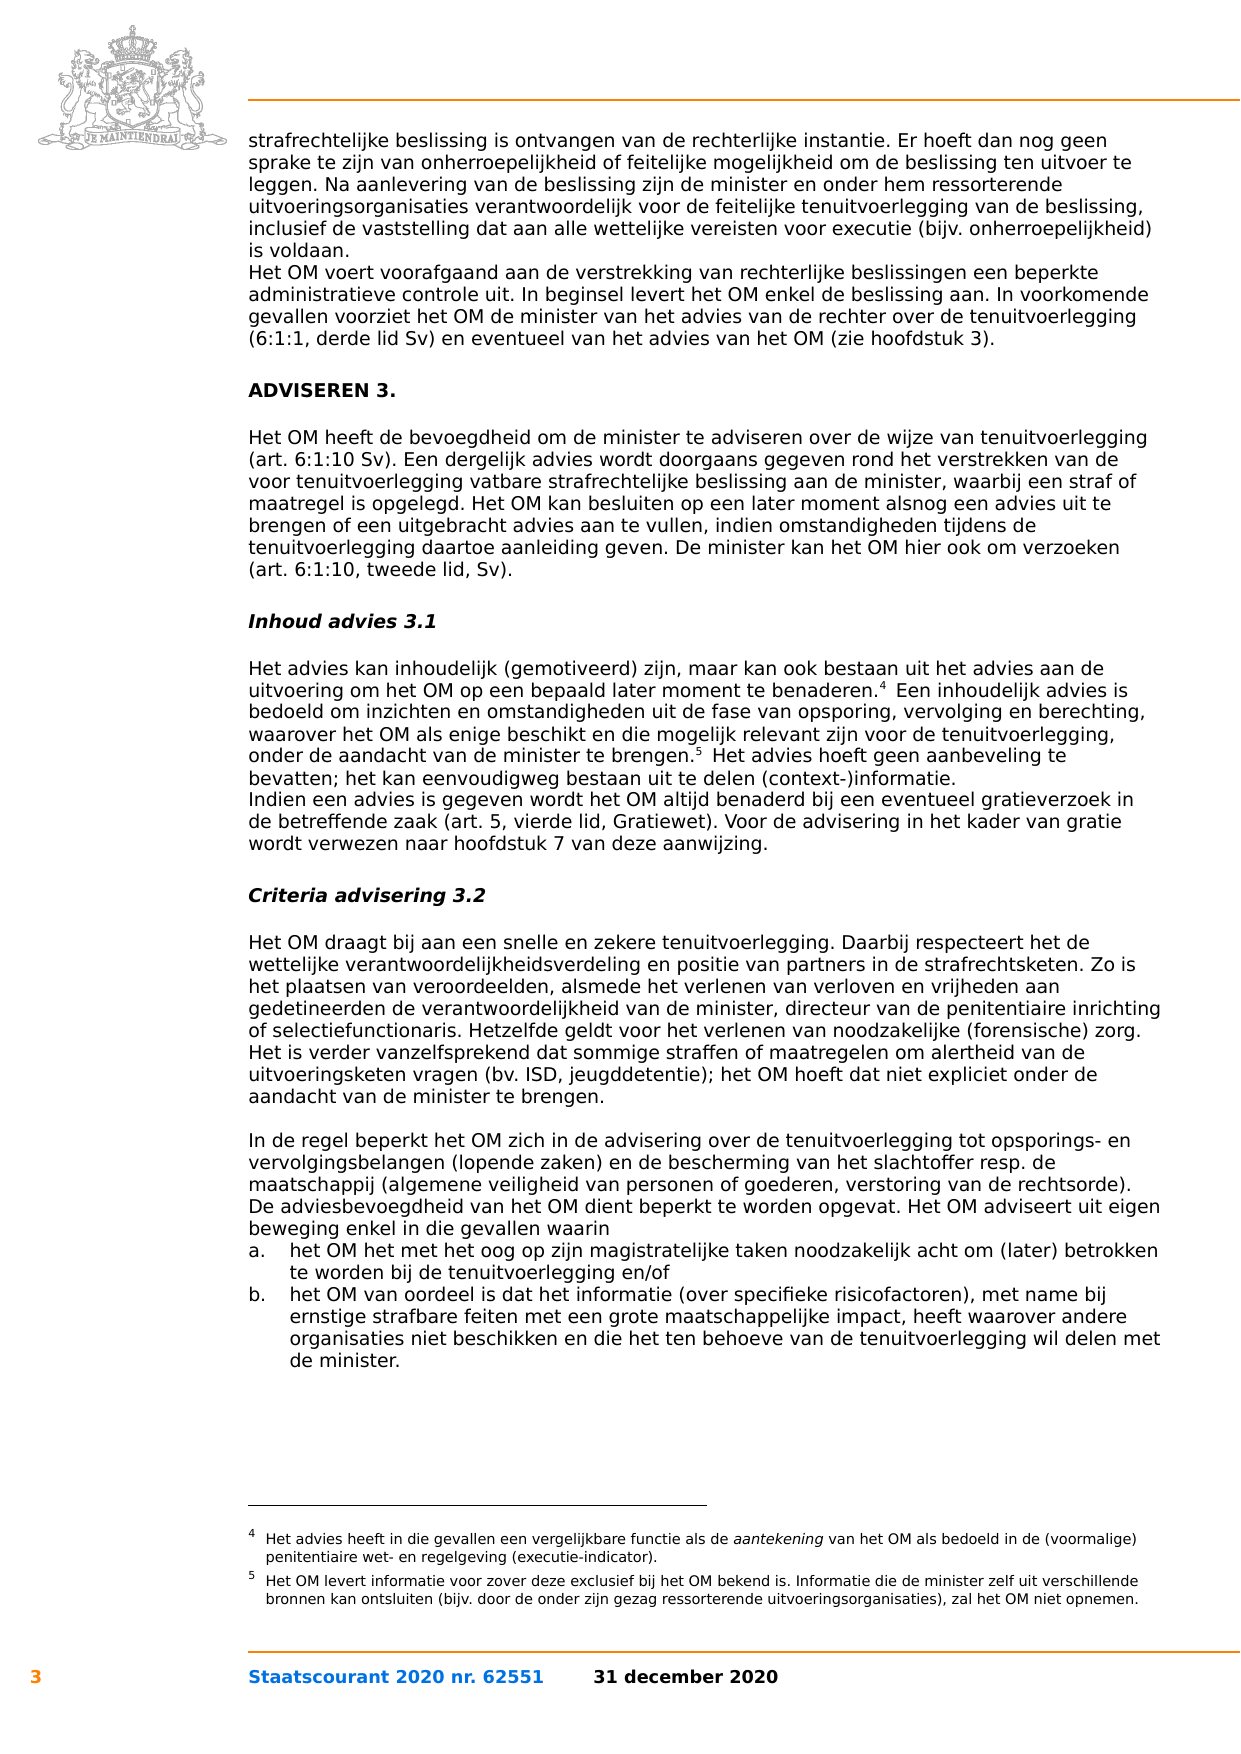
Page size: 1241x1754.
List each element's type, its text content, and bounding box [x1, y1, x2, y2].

text Het OM voert voorafgaand aan de verstrekking van rechterlijke beslissingen een beperkte administratieve controle uit. In beginsel levert het OM enkel de beslissing aan. In voorkomende gevallen voorziet het OM de minister van het advies van de rechter over de tenuitvoerlegging (6:1:1, derde lid Sv) en eventueel van het advies van het OM (zie hoofdstuk 3). [248, 262, 1163, 350]
text b. het OM van oordeel is dat het informatie (over specifieke risicofactoren), met name bij ernstige strafbare feiten met een grote maatschappelijke impact, heeft waarover andere organisaties niet beschikken en die het ten behoeve van de tenuitvoerlegging wil delen met de minister. [248, 1284, 1163, 1372]
subtitle Criteria advisering 3.2 [248, 885, 1163, 907]
text Het advies heeft in die gevallen een vergelijkbare functie als de aantekening van het OM als bedoeld in de (voormalige) penitentiaire wet- en regelgeving (executie-indicator). [248, 1527, 1163, 1566]
subtitle Inhoud advies 3.1 [248, 611, 1163, 632]
text Het advies kan inhoudelijk (gemotiveerd) zijn, maar kan ook bestaan uit het advies aan de uitvoering om het OM op een bepaald later moment te benaderen. Een inhoudelijk advies is bedoeld om inzichten en omstandigheden uit de fase van opsporing, vervolging en berechting, waarover het OM als enige beschikt en die mogelijk relevant zijn voor de tenuitvoerlegging, onder de aandacht van de minister te brengen. Het advies hoeft geen aanbeveling te bevatten; het kan eenvoudigweg bestaan uit te delen (context-)informatie. [248, 657, 1163, 789]
text Het OM heeft de bevoegdheid om de minister te adviseren over de wijze van tenuitvoerlegging (art. 6:1:10 Sv). Een dergelijk advies wordt doorgaans gegeven rond het verstrekken van de voor tenuitvoerlegging vatbare strafrechtelijke beslissing aan de minister, waarbij een straf of maatregel is opgelegd. Het OM kan besluiten op een later moment alsnog een advies uit te brengen of een uitgebracht advies aan te vullen, indien omstandigheden tijdens de tenuitvoerlegging daartoe aanleiding geven. De minister kan het OM hier ook om verzoeken (art. 6:1:10, tweede lid, Sv). [248, 427, 1163, 581]
text Het OM draagt bij aan een snelle en zekere tenuitvoerlegging. Daarbij respecteert het de wettelijke verantwoordelijkheidsverdeling en positie van partners in de strafrechtsketen. Zo is het plaatsen van veroordeelden, alsmede het verlenen van verloven en vrijheden aan gedetineerden de verantwoordelijkheid van de minister, directeur van de penitentiaire inrichting of selectiefunctionaris. Hetzelfde geldt voor het verlenen van noodzakelijke (forensische) zorg. Het is verder vanzelfsprekend dat sommige straffen of maatregelen om alertheid van de uitvoeringsketen vragen (bv. ISD, jeugddetentie); het OM hoeft dat niet expliciet onder de aandacht van de minister te brengen. [248, 932, 1163, 1108]
text Indien een advies is gegeven wordt het OM altijd benaderd bij een eventueel gratieverzoek in de betreffende zaak (art. 5, vierde lid, Gratiewet). Voor de advisering in het kader van gratie wordt verwezen naar hoofdstuk 7 van deze aanwijzing. [248, 789, 1163, 855]
text a. het OM het met het oog op zijn magistratelijke taken noodzakelijk acht om (later) betrokken te worden bij de tenuitvoerlegging en/of [248, 1240, 1163, 1284]
text Het OM levert informatie voor zover deze exclusief bij het OM bekend is. Informatie die de minister zelf uit verschillende bronnen kan ontsluiten (bijv. door de onder zijn gezag ressorterende uitvoeringsorganisaties), zal het OM niet opnemen. [248, 1569, 1163, 1608]
subtitle ADVISEREN 3. [248, 380, 1163, 402]
text In de regel beperkt het OM zich in de advisering over de tenuitvoerlegging tot opsporings- en vervolgingsbelangen (lopende zaken) en de bescherming van het slachtoffer resp. de maatschappij (algemene veiligheid van personen of goederen, verstoring van de rechtsorde). De adviesbevoegdheid van het OM dient beperkt te worden opgevat. Het OM adviseert uit eigen beweging enkel in die gevallen waarin [248, 1130, 1163, 1240]
text strafrechtelijke beslissing is ontvangen van de rechterlijke instantie. Er hoeft dan nog geen sprake te zijn van onherroepelijkheid of feitelijke mogelijkheid om de beslissing ten uitvoer te leggen. Na aanlevering van de beslissing zijn de minister en onder hem ressorterende uitvoeringsorganisaties verantwoordelijk voor de feitelijke tenuitvoerlegging van de beslissing, inclusief de vaststelling dat aan alle wettelijke vereisten voor executie (bijv. onherroepelijkheid) is voldaan. [248, 130, 1163, 262]
picture [38, 25, 227, 150]
